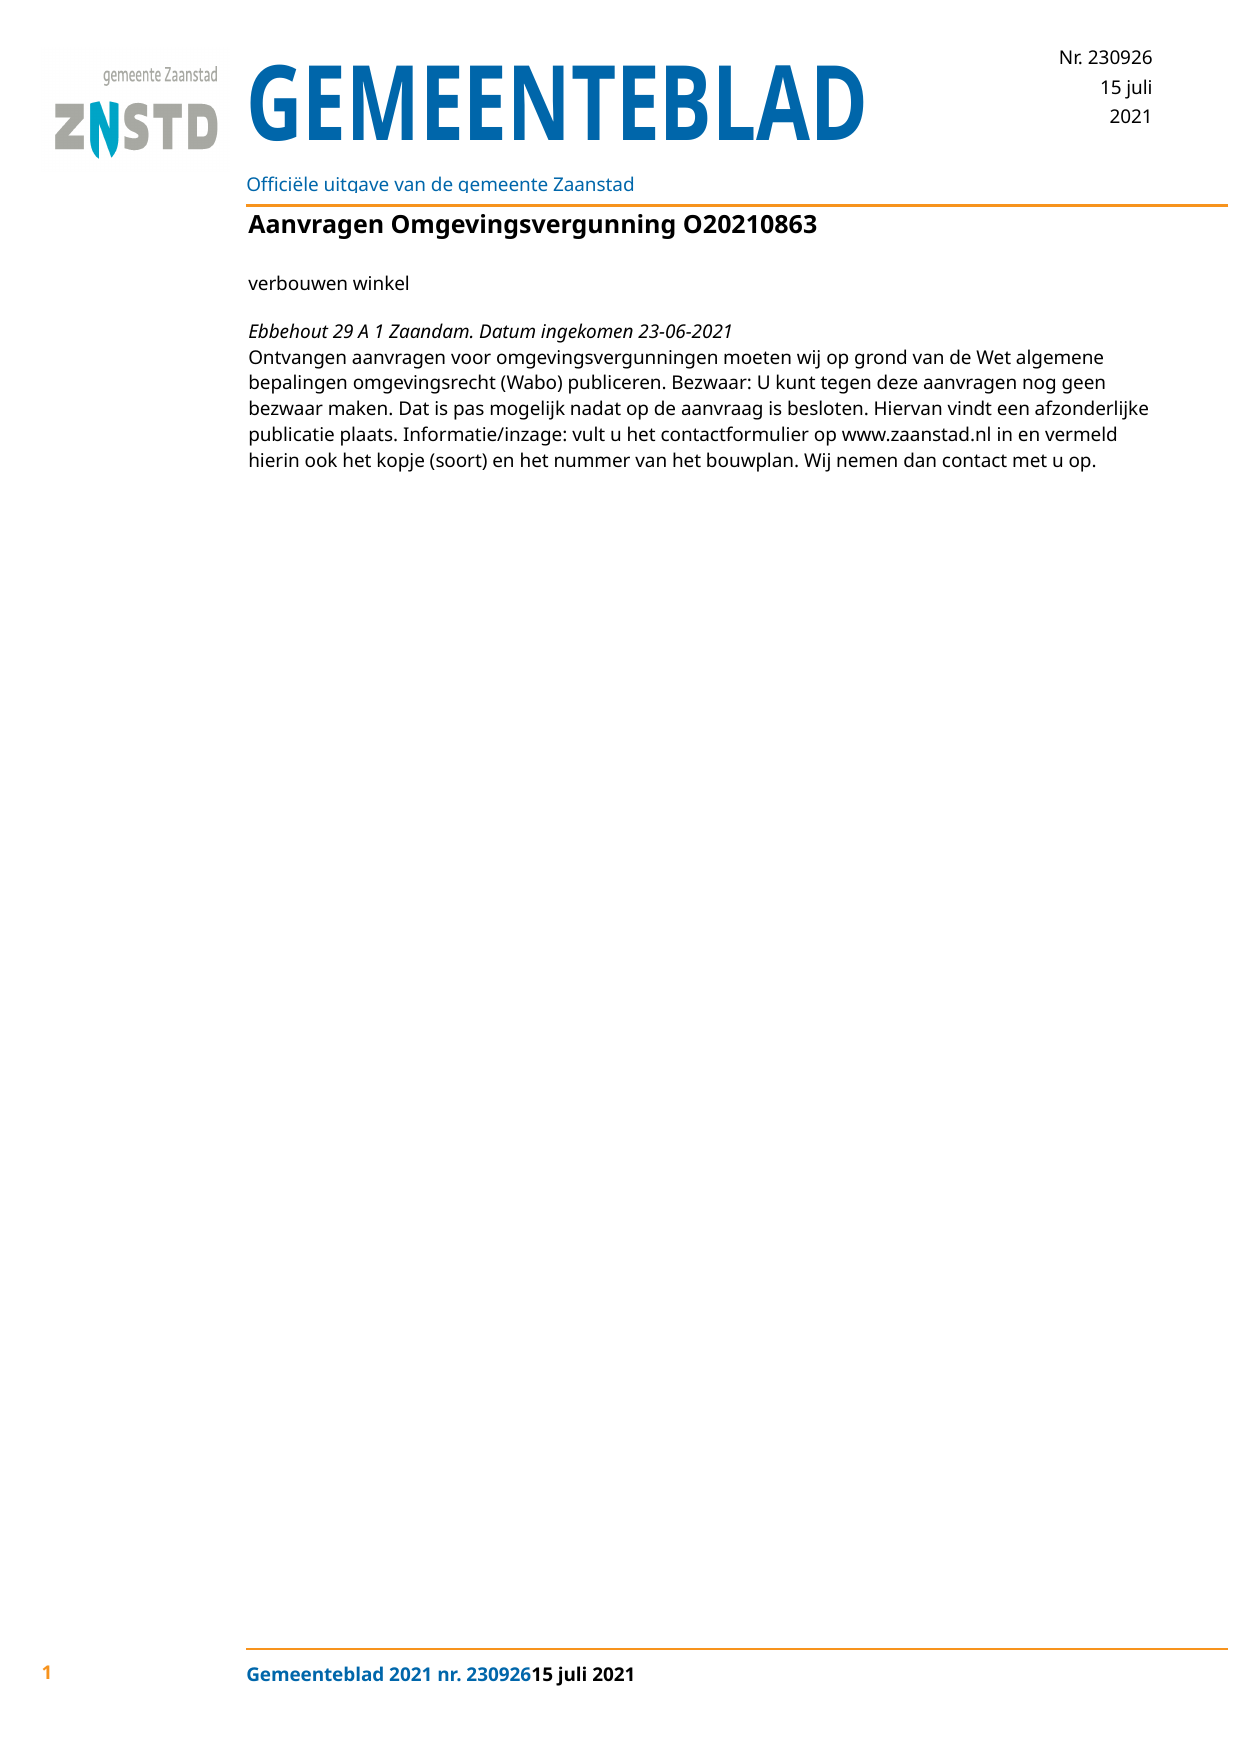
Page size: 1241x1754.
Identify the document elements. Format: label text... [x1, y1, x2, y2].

text verbouwen winkel [248, 270, 1152, 296]
text Ebbehout 29 A 1 Zaandam. Datum ingekomen 23-06-2021 [248, 318, 1152, 344]
text Aanvragen Omgevingsvergunning O20210863 [248, 207, 1152, 241]
picture [41, 47, 231, 172]
text Ontvangen aanvragen voor omgevingsvergunningen moeten wij op grond van de Wet algemene bepalingen omgevingsrecht (Wabo) publiceren. Bezwaar: U kunt tegen deze aanvragen nog geen bezwaar maken. Dat is pas mogelijk nadat op de aanvraag is besloten. Hiervan vindt een afzonderlijke publicatie plaats. Informatie/inzage: vult u het contactformulier op www.zaanstad.nl in en vermeld hierin ook het kopje (soort) en het nummer van het bouwplan. Wij nemen dan contact met u op. [248, 344, 1152, 472]
